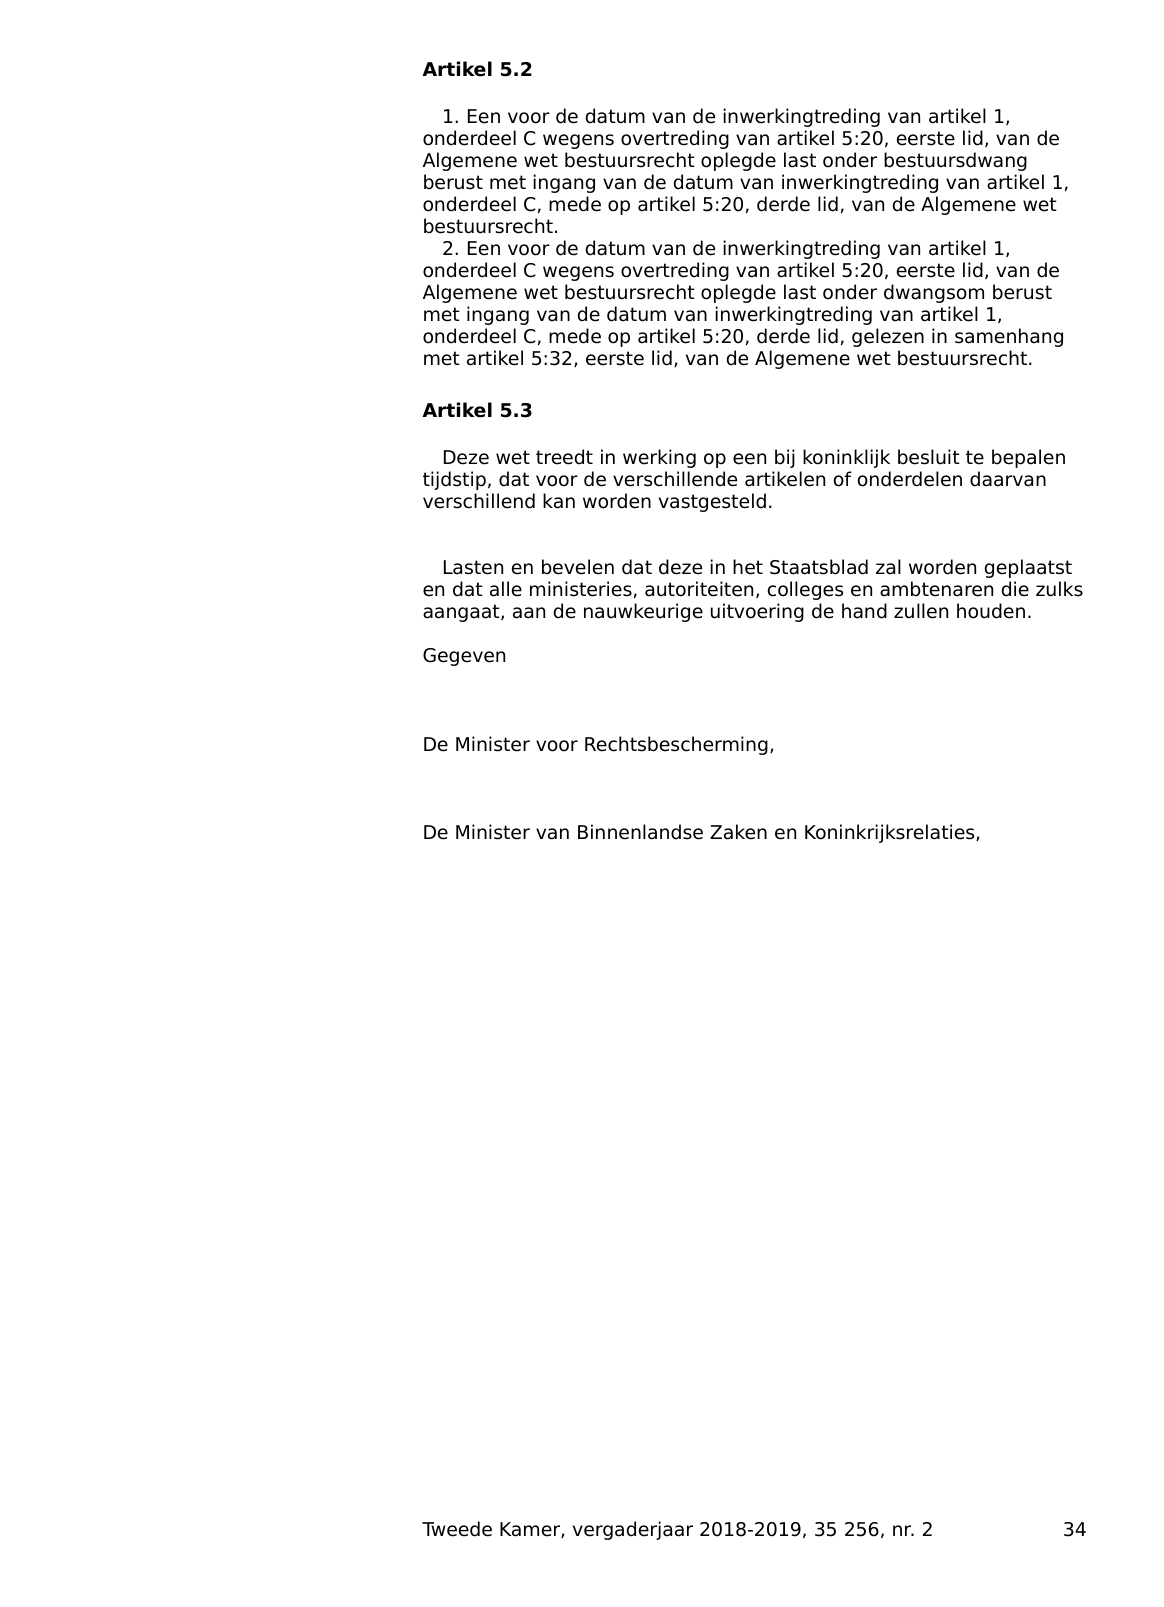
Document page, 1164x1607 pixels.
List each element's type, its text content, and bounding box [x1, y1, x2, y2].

text 2. Een voor de datum van de inwerkingtreding van artikel 1, onderdeel C wegens overtreding van artikel 5:20, eerste lid, van de Algemene wet bestuursrecht oplegde last onder dwangsom berust met ingang van de datum van inwerkingtreding van artikel 1, onderdeel C, mede op artikel 5:20, derde lid, gelezen in samenhang met artikel 5:32, eerste lid, van de Algemene wet bestuursrecht. [422, 238, 1087, 370]
text De Minister voor Rechtsbescherming, [422, 734, 1087, 756]
text Lasten en bevelen dat deze in het Staatsblad zal worden geplaatst en dat alle ministeries, autoriteiten, colleges en ambtenaren die zulks aangaat, aan de nauwkeurige uitvoering de hand zullen houden. [422, 557, 1087, 623]
text Gegeven [422, 645, 1087, 667]
text Deze wet treedt in werking op een bij koninklijk besluit te bepalen tijdstip, dat voor de verschillende artikelen of onderdelen daarvan verschillend kan worden vastgesteld. [422, 447, 1087, 513]
subtitle Artikel 5.2 [422, 59, 1087, 81]
text De Minister van Binnenlandse Zaken en Koninkrijksrelaties, [422, 822, 1087, 844]
subtitle Artikel 5.3 [422, 400, 1087, 422]
text 1. Een voor de datum van de inwerkingtreding van artikel 1, onderdeel C wegens overtreding van artikel 5:20, eerste lid, van de Algemene wet bestuursrecht oplegde last onder bestuursdwang berust met ingang van de datum van inwerkingtreding van artikel 1, onderdeel C, mede op artikel 5:20, derde lid, van de Algemene wet bestuursrecht. [422, 106, 1087, 238]
